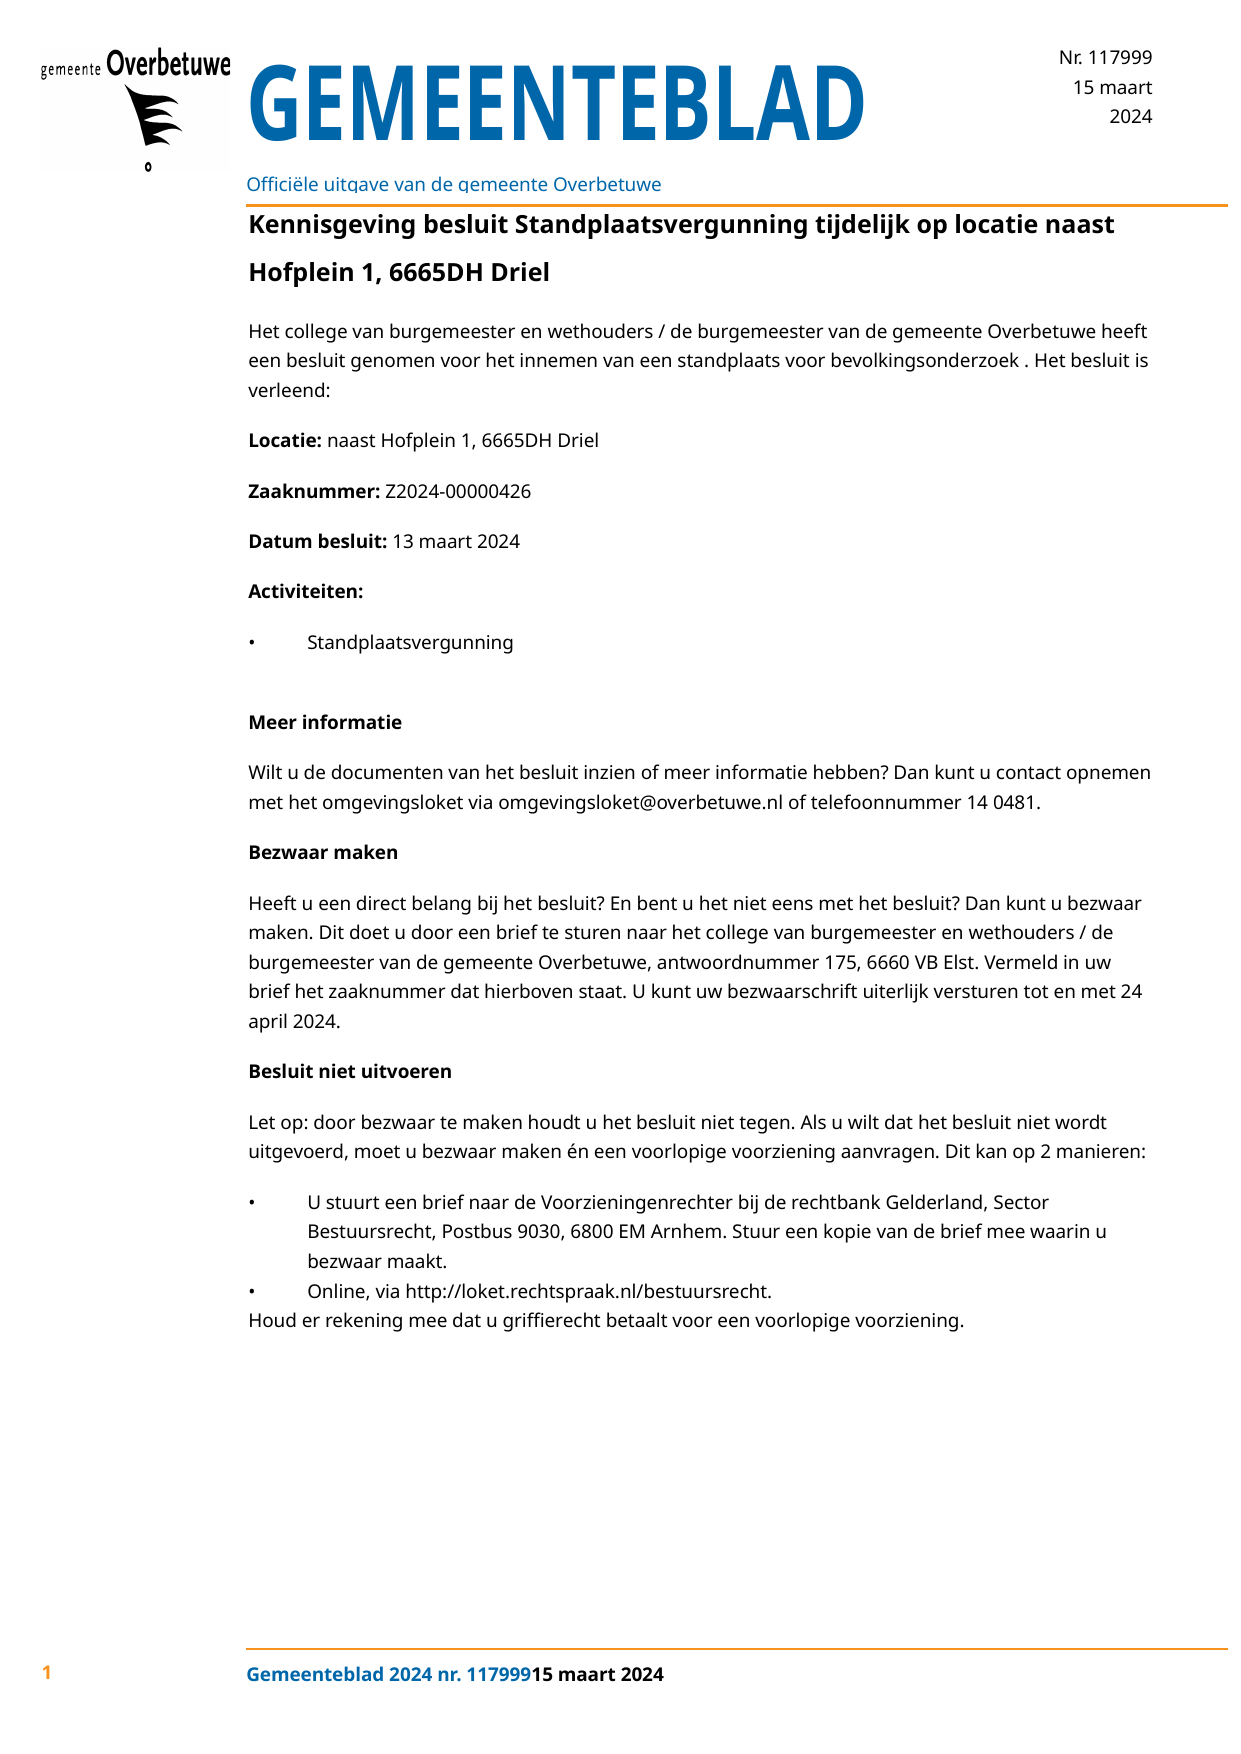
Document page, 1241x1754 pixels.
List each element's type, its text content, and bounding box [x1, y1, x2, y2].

text Wilt u de documenten van het besluit inzien of meer informatie hebben? Dan kunt u contact opnemen met het omgevingsloket via omgevingsloket@overbetuwe.nl of telefoonnummer 14 0481. [248, 759, 1152, 815]
list Standplaatsvergunning [248, 629, 1152, 655]
list Online, via http://loket.rechtspraak.nl/bestuursrecht. [248, 1278, 1152, 1304]
text Meer informatie [248, 709, 1152, 735]
text Bezwaar maken [248, 839, 1152, 865]
text Het college van burgemeester en wethouders / de burgemeester van de gemeente Overbetuwe heeft een besluit genomen voor het innemen van een standplaats voor bevolkingsonderzoek . Het besluit is verleend: [248, 318, 1152, 403]
text Activiteiten: [248, 579, 1152, 604]
text Datum besluit: 13 maart 2024 [248, 528, 1152, 554]
list U stuurt een brief naar de Voorzieningenrechter bij de rechtbank Gelderland, Sector Bestuursrecht, Postbus 9030, 6800 EM Arnhem. Stuur een kopie van de brief mee waarin u bezwaar maakt. [248, 1189, 1152, 1274]
text Houd er rekening mee dat u griffierecht betaalt voor een voorlopige voorziening. [248, 1307, 1152, 1333]
text Zaaknummer: Z2024-00000426 [248, 478, 1152, 504]
text Heeft u een direct belang bij het besluit? En bent u het niet eens met het besluit? Dan kunt u bezwaar maken. Dit doet u door een brief te sturen naar het college van burgemeester en wethouders / de burgemeester van de gemeente Overbetuwe, antwoordnummer 175, 6660 VB Elst. Vermeld in uw brief het zaaknummer dat hierboven staat. U kunt uw bezwaarschrift uiterlijk versturen tot en met 24 april 2024. [248, 890, 1152, 1034]
text Locatie: naast Hofplein 1, 6665DH Driel [248, 427, 1152, 453]
text Besluit niet uitvoeren [248, 1059, 1152, 1084]
text Kennisgeving besluit Standplaatsvergunning tijdelijk op locatie naast Hofplein 1, 6665DH Driel [248, 207, 1152, 288]
picture [41, 47, 231, 172]
text Let op: door bezwaar te maken houdt u het besluit niet tegen. Als u wilt dat het besluit niet wordt uitgevoerd, moet u bezwaar maken én een voorlopige voorziening aanvragen. Dit kan op 2 manieren: [248, 1109, 1152, 1164]
